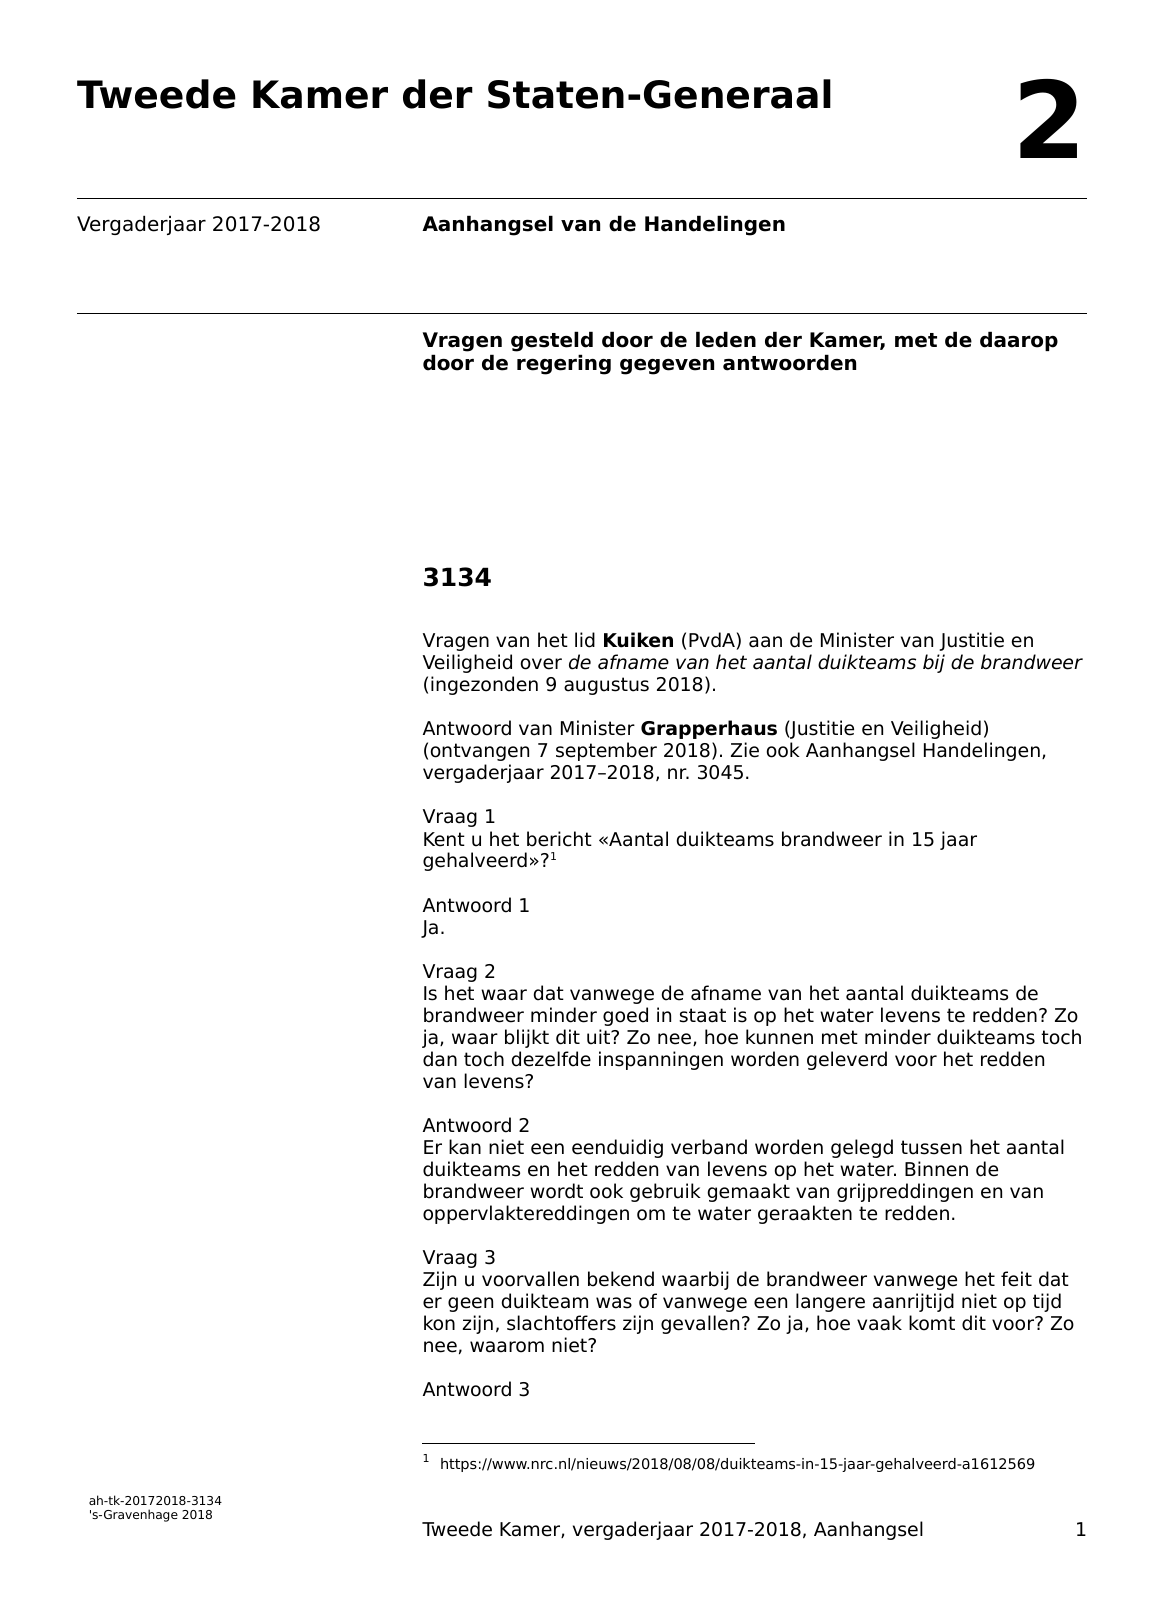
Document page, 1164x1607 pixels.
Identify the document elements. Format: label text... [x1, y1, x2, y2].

table_cell [77, 314, 422, 375]
text Zijn u voorvallen bekend waarbij de brandweer vanwege het feit dat er geen duikteam was of vanwege een langere aanrijtijd niet op tijd kon zijn, slachtoffers zijn gevallen? Zo ja, hoe vaak komt dit voor? Zo nee, waarom niet? [422, 1269, 1087, 1357]
table_cell Vergaderjaar 2017-2018 [77, 199, 422, 313]
text https://www.nrc.nl/nieuws/2018/08/08/duikteams-in-15-jaar-gehalveerd-a1612569 [422, 1452, 1087, 1474]
table_header Tweede Kamer der Staten-Generaal [77, 59, 886, 198]
text Vragen van het lid Kuiken (PvdA) aan de Minister van Justitie en Veiligheid over de afname van het aantal duikteams bij de brandweer (ingezonden 9 augustus 2018). [422, 630, 1087, 696]
text Er kan niet een eenduidig verband worden gelegd tussen het aantal duikteams en het redden van levens op het water. Binnen de brandweer wordt ook gebruik gemaakt van grijpreddingen en van oppervlaktereddingen om te water geraakten te redden. [422, 1137, 1087, 1225]
table_cell Vragen gesteld door de leden der Kamer, met de daarop door de regering gegeven antwoorden [422, 314, 1087, 375]
text Vraag 3 [422, 1247, 1087, 1269]
text Antwoord 2 [422, 1115, 1087, 1137]
table_cell Aanhangsel van de Handelingen [422, 199, 1087, 313]
text ah-tk-20172018-3134 [88, 1494, 323, 1508]
text Kent u het bericht «Aantal duikteams brandweer in 15 jaar gehalveerd»? [422, 828, 1087, 872]
text Vraag 2 [422, 961, 1087, 983]
text 's-Gravenhage 2018 [88, 1508, 323, 1522]
text Is het waar dat vanwege de afname van het aantal duikteams de brandweer minder goed in staat is op het water levens te redden? Zo ja, waar blijkt dit uit? Zo nee, hoe kunnen met minder duikteams toch dan toch dezelfde inspanningen worden geleverd voor het redden van levens? [422, 983, 1087, 1093]
text Vraag 1 [422, 806, 1087, 828]
table_header 2 [886, 59, 1087, 198]
text Antwoord 3 [422, 1379, 1087, 1401]
text Ja. [422, 917, 1087, 938]
text Antwoord 1 [422, 894, 1087, 917]
text 3134 [422, 563, 1087, 592]
text Antwoord van Minister Grapperhaus (Justitie en Veiligheid) (ontvangen 7 september 2018). Zie ook Aanhangsel Handelingen, vergaderjaar 2017–2018, nr. 3045. [422, 718, 1087, 784]
